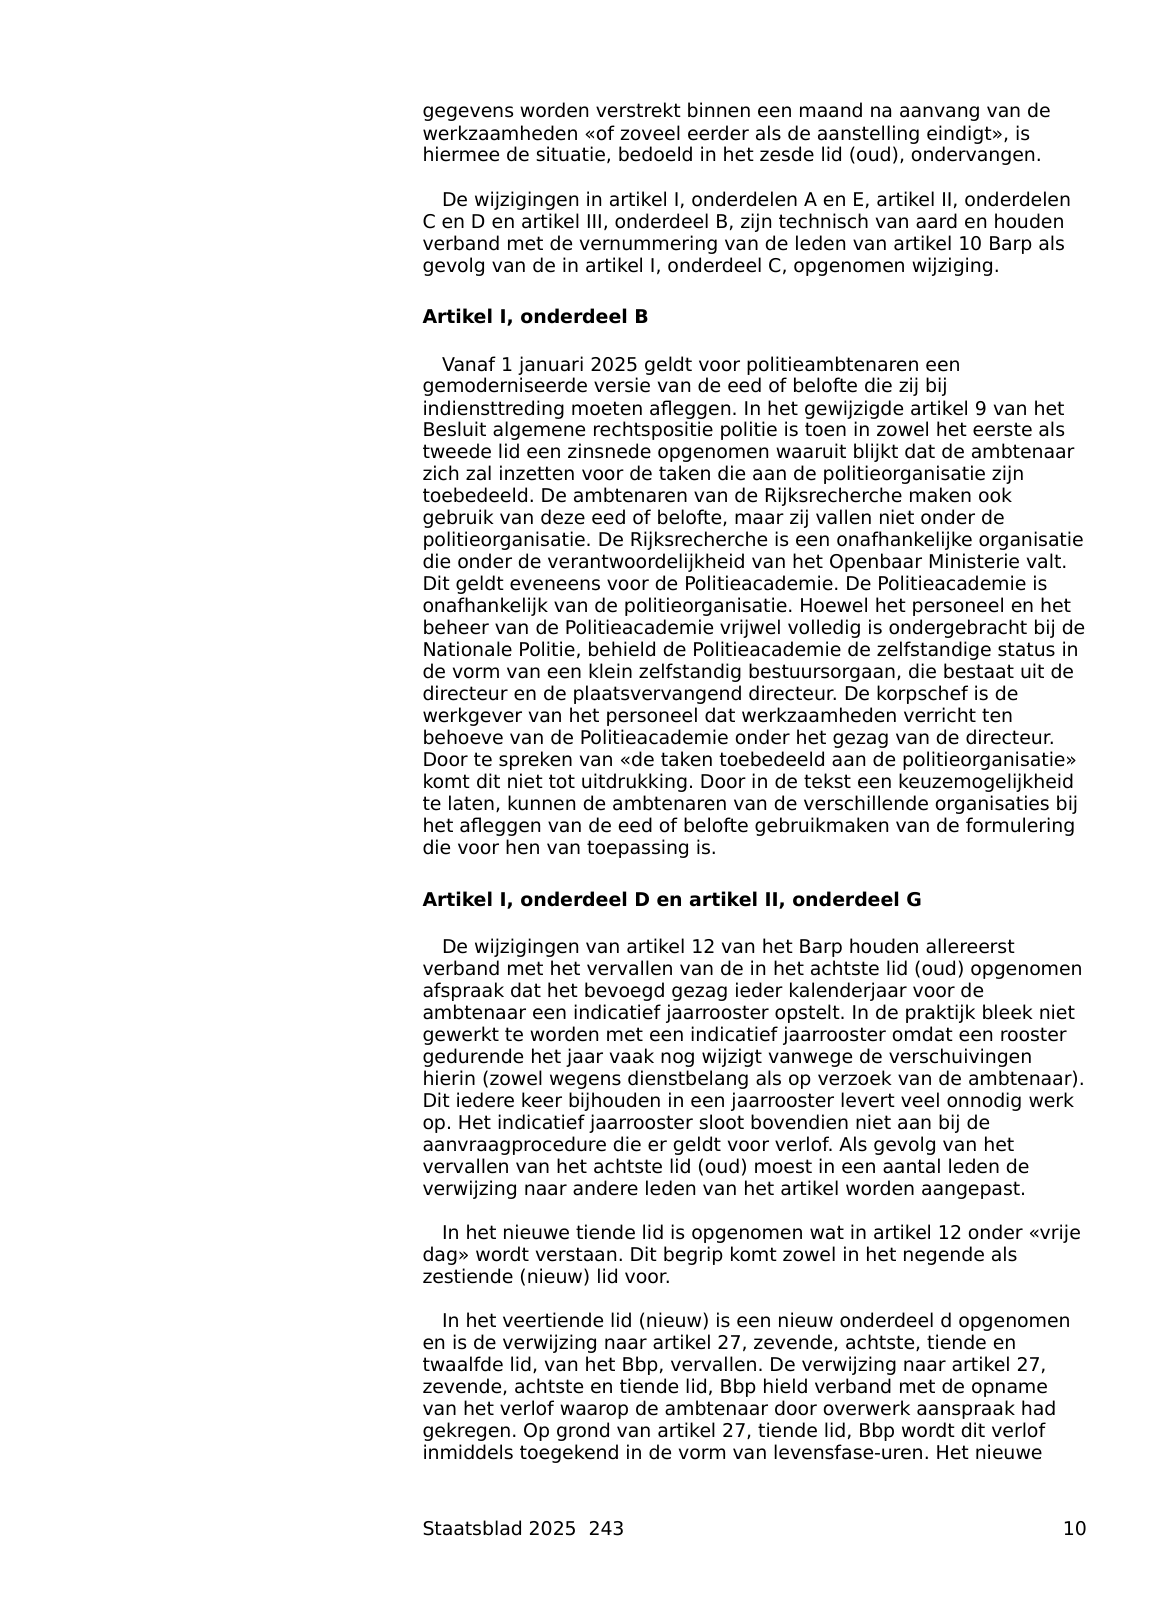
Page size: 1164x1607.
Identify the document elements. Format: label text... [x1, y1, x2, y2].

text gegevens worden verstrekt binnen een maand na aanvang van de werkzaamheden «of zoveel eerder als de aanstelling eindigt», is hiermee de situatie, bedoeld in het zesde lid (oud), ondervangen. [422, 100, 1087, 166]
text De wijzigingen van artikel 12 van het Barp houden allereerst verband met het vervallen van de in het achtste lid (oud) opgenomen afspraak dat het bevoegd gezag ieder kalenderjaar voor de ambtenaar een indicatief jaarrooster opstelt. In de praktijk bleek niet gewerkt te worden met een indicatief jaarrooster omdat een rooster gedurende het jaar vaak nog wijzigt vanwege de verschuivingen hierin (zowel wegens dienstbelang als op verzoek van de ambtenaar). Dit iedere keer bijhouden in een jaarrooster levert veel onnodig werk op. Het indicatief jaarrooster sloot bovendien niet aan bij de aanvraagprocedure die er geldt voor verlof. Als gevolg van het vervallen van het achtste lid (oud) moest in een aantal leden de verwijzing naar andere leden van het artikel worden aangepast. [422, 936, 1087, 1200]
text In het veertiende lid (nieuw) is een nieuw onderdeel d opgenomen en is de verwijzing naar artikel 27, zevende, achtste, tiende en twaalfde lid, van het Bbp, vervallen. De verwijzing naar artikel 27, zevende, achtste en tiende lid, Bbp hield verband met de opname van het verlof waarop de ambtenaar door overwerk aanspraak had gekregen. Op grond van artikel 27, tiende lid, Bbp wordt dit verlof inmiddels toegekend in de vorm van levensfase-uren. Het nieuwe [422, 1310, 1087, 1464]
subtitle Artikel I, onderdeel B [422, 306, 1087, 328]
text Vanaf 1 januari 2025 geldt voor politieambtenaren een gemoderniseerde versie van de eed of belofte die zij bij indiensttreding moeten afleggen. In het gewijzigde artikel 9 van het Besluit algemene rechtspositie politie is toen in zowel het eerste als tweede lid een zinsnede opgenomen waaruit blijkt dat de ambtenaar zich zal inzetten voor de taken die aan de politieorganisatie zijn toebedeeld. De ambtenaren van de Rijksrecherche maken ook gebruik van deze eed of belofte, maar zij vallen niet onder de politieorganisatie. De Rijksrecherche is een onafhankelijke organisatie die onder de verantwoordelijkheid van het Openbaar Ministerie valt. Dit geldt eveneens voor de Politieacademie. De Politieacademie is onafhankelijk van de politieorganisatie. Hoewel het personeel en het beheer van de Politieacademie vrijwel volledig is ondergebracht bij de Nationale Politie, behield de Politieacademie de zelfstandige status in de vorm van een klein zelfstandig bestuursorgaan, die bestaat uit de directeur en de plaatsvervangend directeur. De korpschef is de werkgever van het personeel dat werkzaamheden verricht ten behoeve van de Politieacademie onder het gezag van de directeur. Door te spreken van «de taken toebedeeld aan de politieorganisatie» komt dit niet tot uitdrukking. Door in de tekst een keuzemogelijkheid te laten, kunnen de ambtenaren van de verschillende organisaties bij het afleggen van de eed of belofte gebruikmaken van de formulering die voor hen van toepassing is. [422, 353, 1087, 859]
text De wijzigingen in artikel I, onderdelen A en E, artikel II, onderdelen C en D en artikel III, onderdeel B, zijn technisch van aard en houden verband met de vernummering van de leden van artikel 10 Barp als gevolg van de in artikel I, onderdeel C, opgenomen wijziging. [422, 188, 1087, 276]
text In het nieuwe tiende lid is opgenomen wat in artikel 12 onder «vrije dag» wordt verstaan. Dit begrip komt zowel in het negende als zestiende (nieuw) lid voor. [422, 1222, 1087, 1288]
subtitle Artikel I, onderdeel D en artikel II, onderdeel G [422, 889, 1087, 911]
